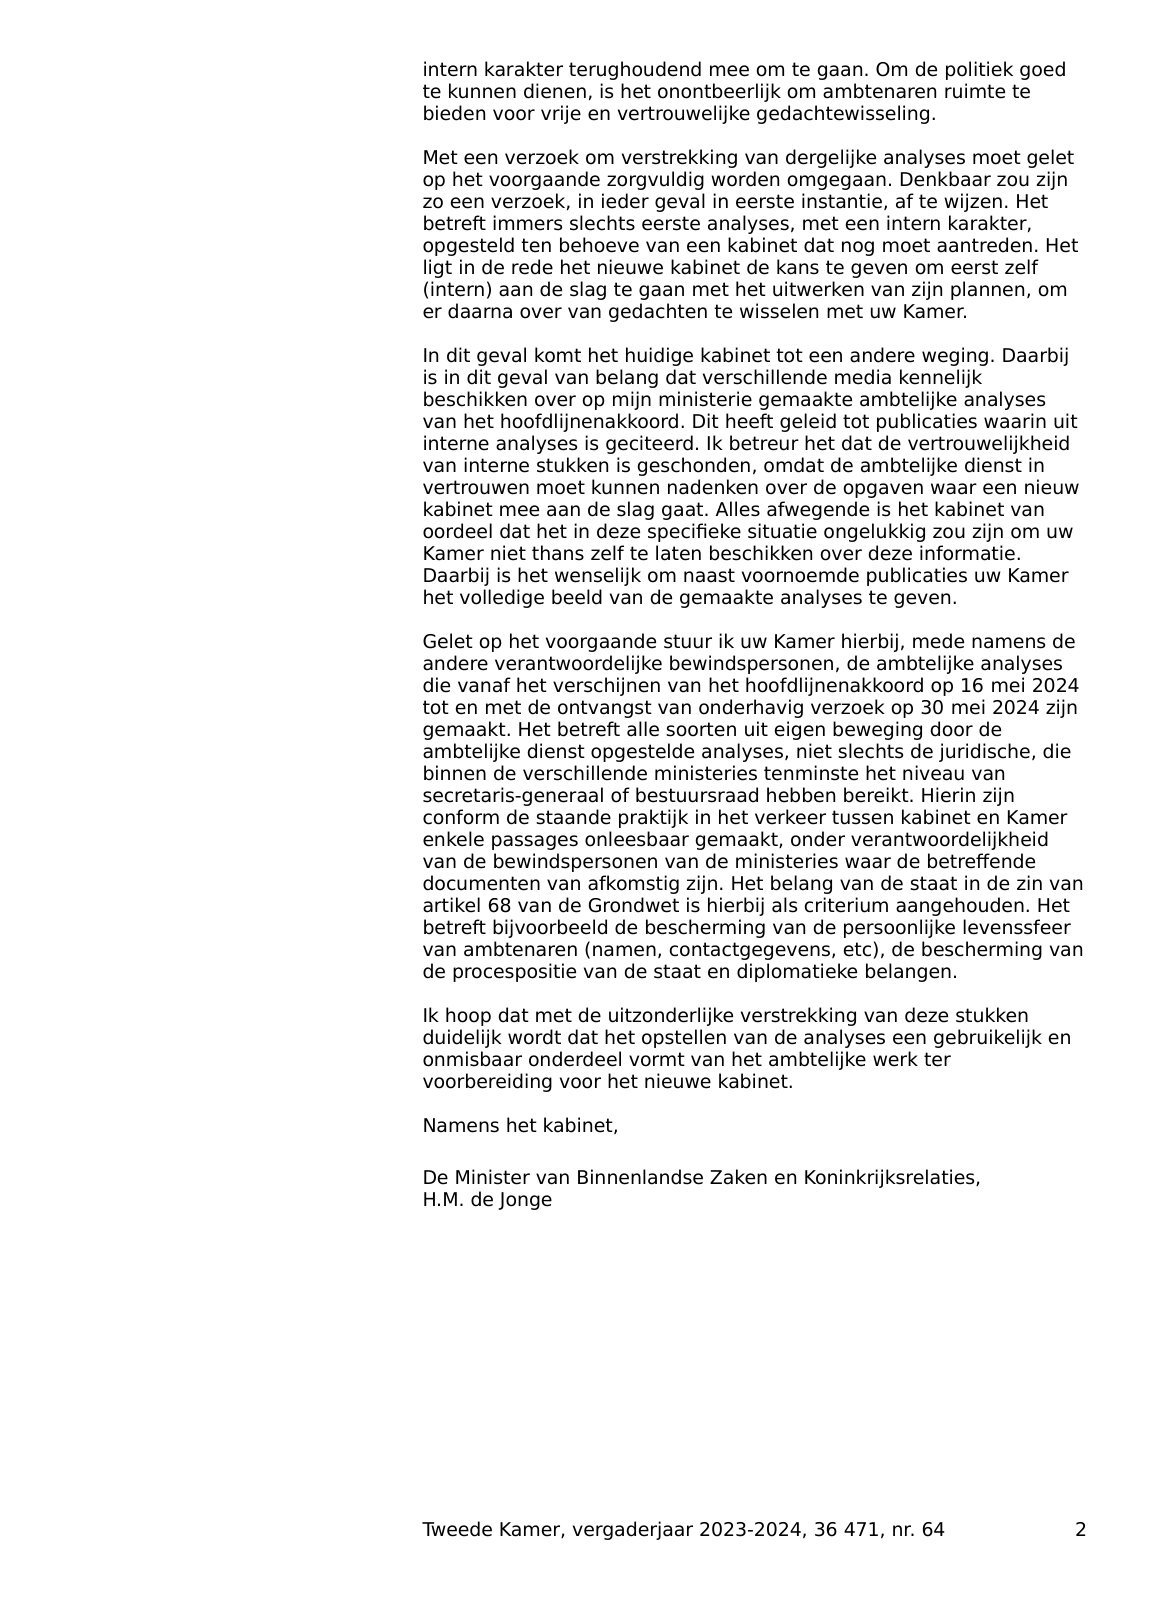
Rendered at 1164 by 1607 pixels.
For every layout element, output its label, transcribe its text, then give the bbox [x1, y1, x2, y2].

text intern karakter terughoudend mee om te gaan. Om de politiek goed te kunnen dienen, is het onontbeerlijk om ambtenaren ruimte te bieden voor vrije en vertrouwelijke gedachtewisseling. [422, 59, 1087, 125]
text Gelet op het voorgaande stuur ik uw Kamer hierbij, mede namens de andere verantwoordelijke bewindspersonen, de ambtelijke analyses die vanaf het verschijnen van het hoofdlijnenakkoord op 16 mei 2024 tot en met de ontvangst van onderhavig verzoek op 30 mei 2024 zijn gemaakt. Het betreft alle soorten uit eigen beweging door de ambtelijke dienst opgestelde analyses, niet slechts de juridische, die binnen de verschillende ministeries tenminste het niveau van secretaris-generaal of bestuursraad hebben bereikt. Hierin zijn conform de staande praktijk in het verkeer tussen kabinet en Kamer enkele passages onleesbaar gemaakt, onder verantwoordelijkheid van de bewindspersonen van de ministeries waar de betreffende documenten van afkomstig zijn. Het belang van de staat in de zin van artikel 68 van de Grondwet is hierbij als criterium aangehouden. Het betreft bijvoorbeeld de bescherming van de persoonlijke levenssfeer van ambtenaren (namen, contactgegevens, etc), de bescherming van de procespositie van de staat en diplomatieke belangen. [422, 631, 1087, 983]
text De Minister van Binnenlandse Zaken en Koninkrijksrelaties, H.M. de Jonge [422, 1167, 1087, 1211]
text Namens het kabinet, [422, 1115, 1087, 1137]
text Met een verzoek om verstrekking van dergelijke analyses moet gelet op het voorgaande zorgvuldig worden omgegaan. Denkbaar zou zijn zo een verzoek, in ieder geval in eerste instantie, af te wijzen. Het betreft immers slechts eerste analyses, met een intern karakter, opgesteld ten behoeve van een kabinet dat nog moet aantreden. Het ligt in de rede het nieuwe kabinet de kans te geven om eerst zelf (intern) aan de slag te gaan met het uitwerken van zijn plannen, om er daarna over van gedachten te wisselen met uw Kamer. [422, 147, 1087, 323]
text Ik hoop dat met de uitzonderlijke verstrekking van deze stukken duidelijk wordt dat het opstellen van de analyses een gebruikelijk en onmisbaar onderdeel vormt van het ambtelijke werk ter voorbereiding voor het nieuwe kabinet. [422, 1005, 1087, 1093]
text In dit geval komt het huidige kabinet tot een andere weging. Daarbij is in dit geval van belang dat verschillende media kennelijk beschikken over op mijn ministerie gemaakte ambtelijke analyses van het hoofdlijnenakkoord. Dit heeft geleid tot publicaties waarin uit interne analyses is geciteerd. Ik betreur het dat de vertrouwelijkheid van interne stukken is geschonden, omdat de ambtelijke dienst in vertrouwen moet kunnen nadenken over de opgaven waar een nieuw kabinet mee aan de slag gaat. Alles afwegende is het kabinet van oordeel dat het in deze specifieke situatie ongelukkig zou zijn om uw Kamer niet thans zelf te laten beschikken over deze informatie. Daarbij is het wenselijk om naast voornoemde publicaties uw Kamer het volledige beeld van de gemaakte analyses te geven. [422, 345, 1087, 609]
